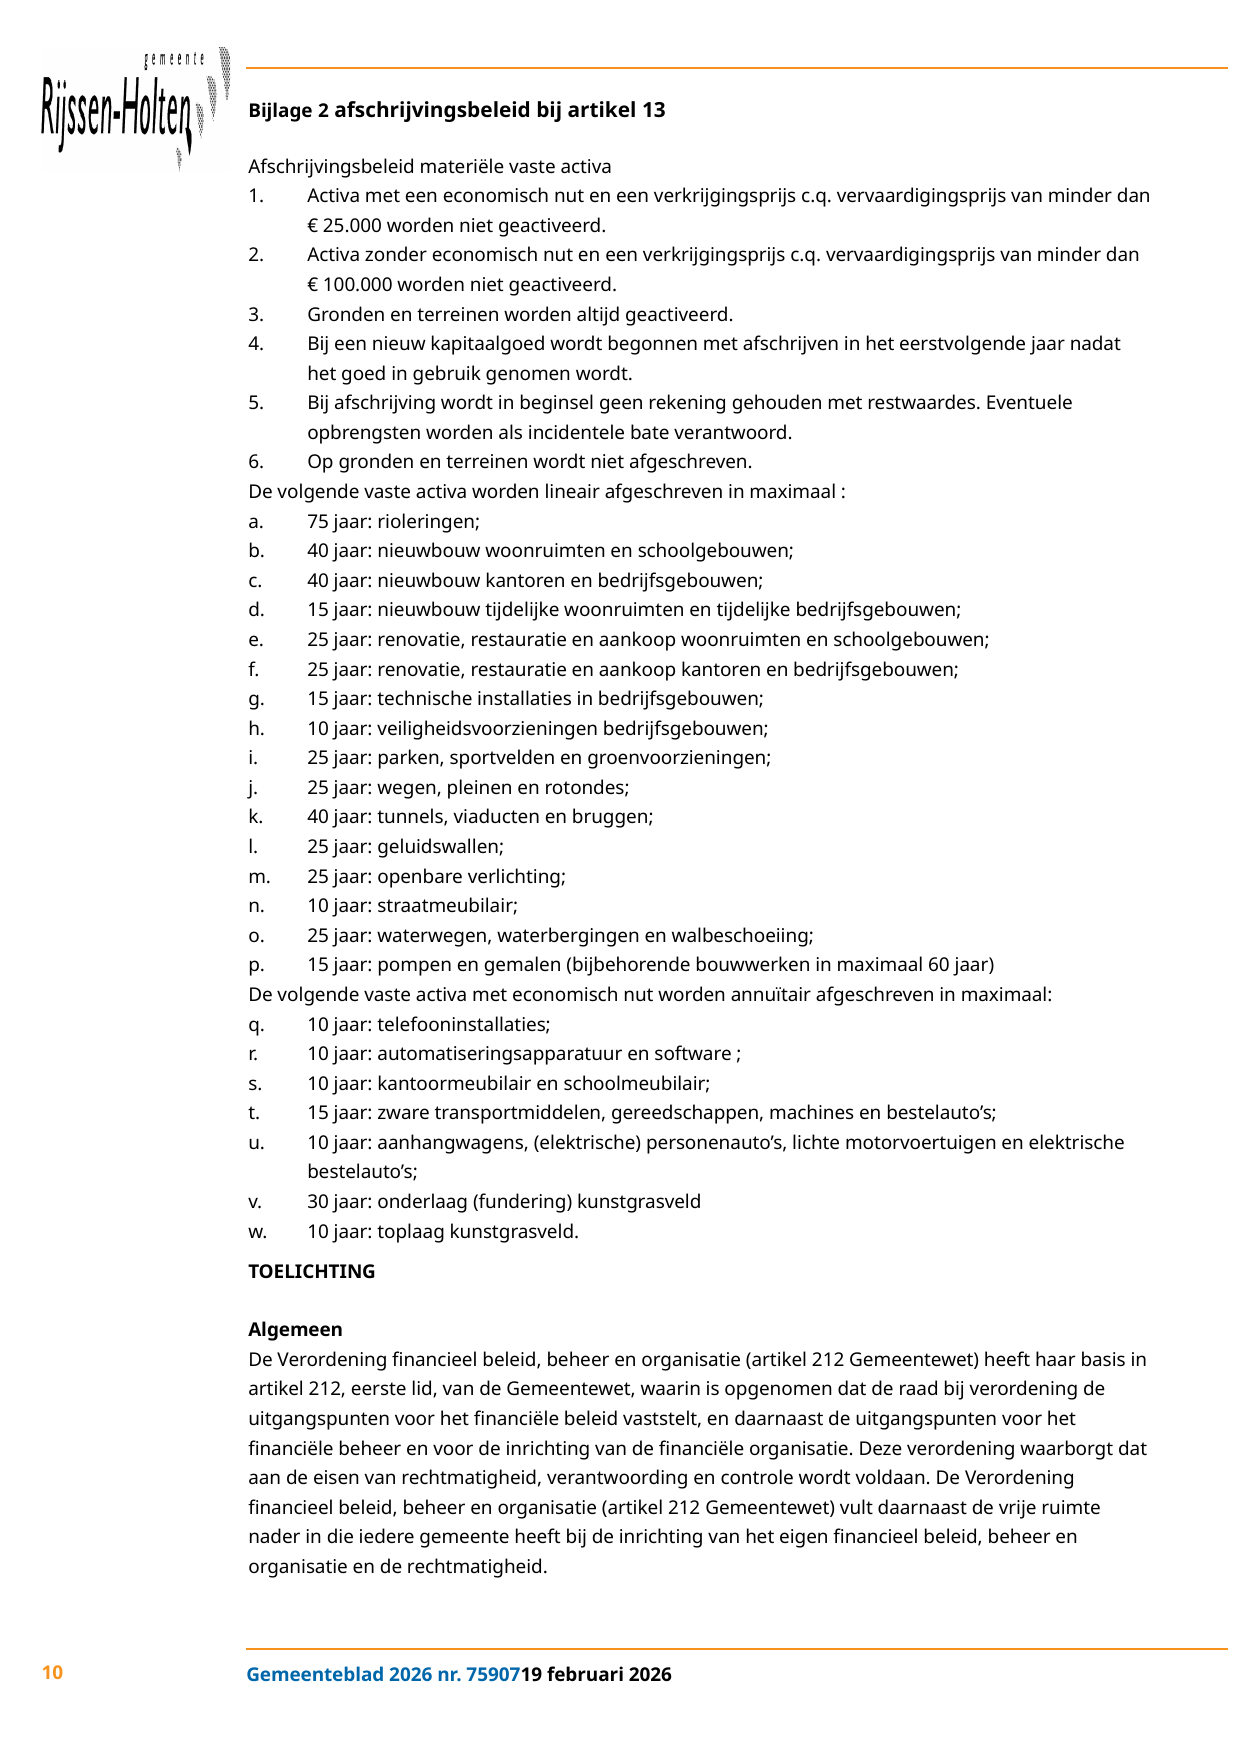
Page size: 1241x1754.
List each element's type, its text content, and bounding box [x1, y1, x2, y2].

list Activa met een economisch nut en een verkrijgingsprijs c.q. vervaardigingsprijs van minder dan € 25.000 worden niet geactiveerd. [248, 182, 1152, 238]
list 25 jaar: renovatie, restauratie en aankoop woonruimten en schoolgebouwen; [248, 626, 1152, 652]
text Afschrijvingsbeleid materiële vaste activa [248, 153, 1152, 179]
list 25 jaar: waterwegen, waterbergingen en walbeschoeiing; [248, 922, 1152, 948]
list 10 jaar: straatmeubilair; [248, 892, 1152, 918]
list 40 jaar: tunnels, viaducten en bruggen; [248, 804, 1152, 829]
text De volgende vaste activa met economisch nut worden annuïtair afgeschreven in maximaal: [248, 981, 1152, 1007]
text Algemeen [248, 1316, 1152, 1342]
list 25 jaar: geluidswallen; [248, 833, 1152, 859]
picture [41, 47, 231, 172]
list 25 jaar: openbare verlichting; [248, 863, 1152, 889]
list 10 jaar: toplaag kunstgrasveld. [248, 1218, 1152, 1244]
list 25 jaar: renovatie, restauratie en aankoop kantoren en bedrijfsgebouwen; [248, 656, 1152, 682]
list 10 jaar: veiligheidsvoorzieningen bedrijfsgebouwen; [248, 715, 1152, 741]
list Activa zonder economisch nut en een verkrijgingsprijs c.q. vervaardigingsprijs van minder dan € 100.000 worden niet geactiveerd. [248, 242, 1152, 297]
list 15 jaar: nieuwbouw tijdelijke woonruimten en tijdelijke bedrijfsgebouwen; [248, 597, 1152, 622]
list 25 jaar: parken, sportvelden en groenvoorzieningen; [248, 744, 1152, 770]
list 10 jaar: kantoormeubilair en schoolmeubilair; [248, 1070, 1152, 1096]
list 15 jaar: pompen en gemalen (bijbehorende bouwwerken in maximaal 60 jaar) [248, 952, 1152, 977]
list Bij een nieuw kapitaalgoed wordt begonnen met afschrijven in het eerstvolgende jaar nadat het goed in gebruik genomen wordt. [248, 330, 1152, 386]
list 10 jaar: automatiseringsapparatuur en software ; [248, 1040, 1152, 1066]
list 75 jaar: rioleringen; [248, 508, 1152, 534]
list Bij afschrijving wordt in beginsel geen rekening gehouden met restwaardes. Eventuele opbrengsten worden als incidentele bate verantwoord. [248, 389, 1152, 445]
list Gronden en terreinen worden altijd geactiveerd. [248, 301, 1152, 327]
text De Verordening financieel beleid, beheer en organisatie (artikel 212 Gemeentewet) heeft haar basis in artikel 212, eerste lid, van de Gemeentewet, waarin is opgenomen dat de raad bij verordening de uitgangspunten voor het financiële beleid vaststelt, en daarnaast de uitgangspunten voor het financiële beheer en voor de inrichting van de financiële organisatie. Deze verordening waarborgt dat aan de eisen van rechtmatigheid, verantwoording en controle wordt voldaan. De Verordening financieel beleid, beheer en organisatie (artikel 212 Gemeentewet) vult daarnaast de vrije ruimte nader in die iedere gemeente heeft bij de inrichting van het eigen financieel beleid, beheer en organisatie en de rechtmatigheid. [248, 1346, 1152, 1579]
list 40 jaar: nieuwbouw woonruimten en schoolgebouwen; [248, 537, 1152, 563]
list 25 jaar: wegen, pleinen en rotondes; [248, 774, 1152, 800]
list 10 jaar: telefooninstallaties; [248, 1011, 1152, 1037]
list 30 jaar: onderlaag (fundering) kunstgrasveld [248, 1188, 1152, 1214]
text TOELICHTING [248, 1247, 1152, 1287]
text Bijlage 2 afschrijvingsbeleid bij artikel 13 [248, 95, 1152, 123]
list 40 jaar: nieuwbouw kantoren en bedrijfsgebouwen; [248, 567, 1152, 593]
list 15 jaar: zware transportmiddelen, gereedschappen, machines en bestelauto’s; [248, 1099, 1152, 1125]
list Op gronden en terreinen wordt niet afgeschreven. [248, 449, 1152, 474]
list 15 jaar: technische installaties in bedrijfsgebouwen; [248, 685, 1152, 711]
text De volgende vaste activa worden lineair afgeschreven in maximaal : [248, 478, 1152, 504]
list 10 jaar: aanhangwagens, (elektrische) personenauto’s, lichte motorvoertuigen en elektrische bestelauto’s; [248, 1129, 1152, 1184]
